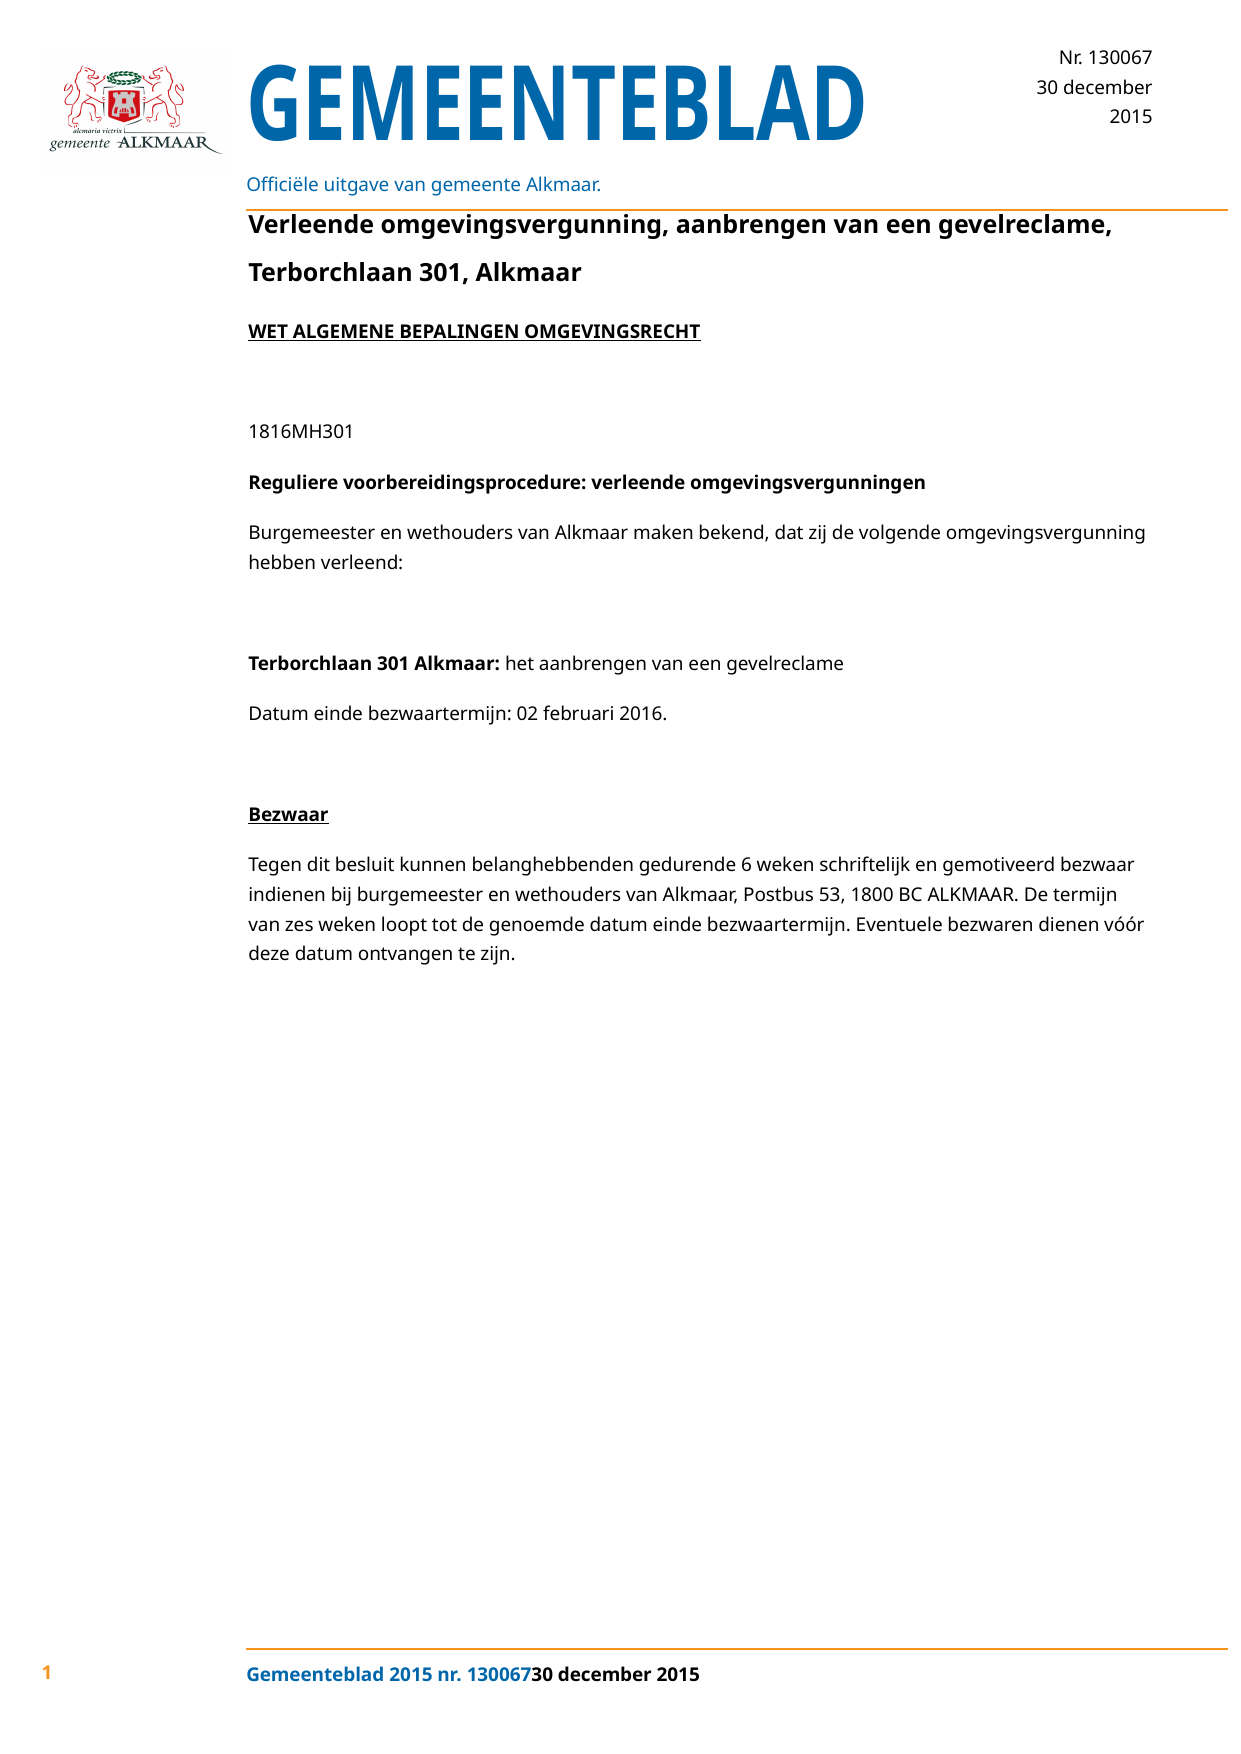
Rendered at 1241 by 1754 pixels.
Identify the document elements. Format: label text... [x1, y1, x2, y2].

text Terborchlaan 301 Alkmaar: het aanbrengen van een gevelreclame [248, 650, 1152, 676]
text Datum einde bezwaartermijn: 02 februari 2016. [248, 700, 1152, 726]
picture [41, 47, 231, 172]
text 1816MH301 [248, 419, 1152, 444]
text Reguliere voorbereidingsprocedure: verleende omgevingsvergunningen [248, 469, 1152, 495]
text Bezwaar [248, 801, 1152, 827]
text WET ALGEMENE BEPALINGEN OMGEVINGSRECHT [248, 318, 1152, 344]
text Tegen dit besluit kunnen belanghebbenden gedurende 6 weken schriftelijk en gemotiveerd bezwaar indienen bij burgemeester en wethouders van Alkmaar, Postbus 53, 1800 BC ALKMAAR. De termijn van zes weken loopt tot de genoemde datum einde bezwaartermijn. Eventuele bezwaren dienen vóór deze datum ontvangen te zijn. [248, 852, 1152, 966]
text Verleende omgevingsvergunning, aanbrengen van een gevelreclame, Terborchlaan 301, Alkmaar [248, 211, 1152, 288]
text Burgemeester en wethouders van Alkmaar maken bekend, dat zij de volgende omgevingsvergunning hebben verleend: [248, 519, 1152, 575]
